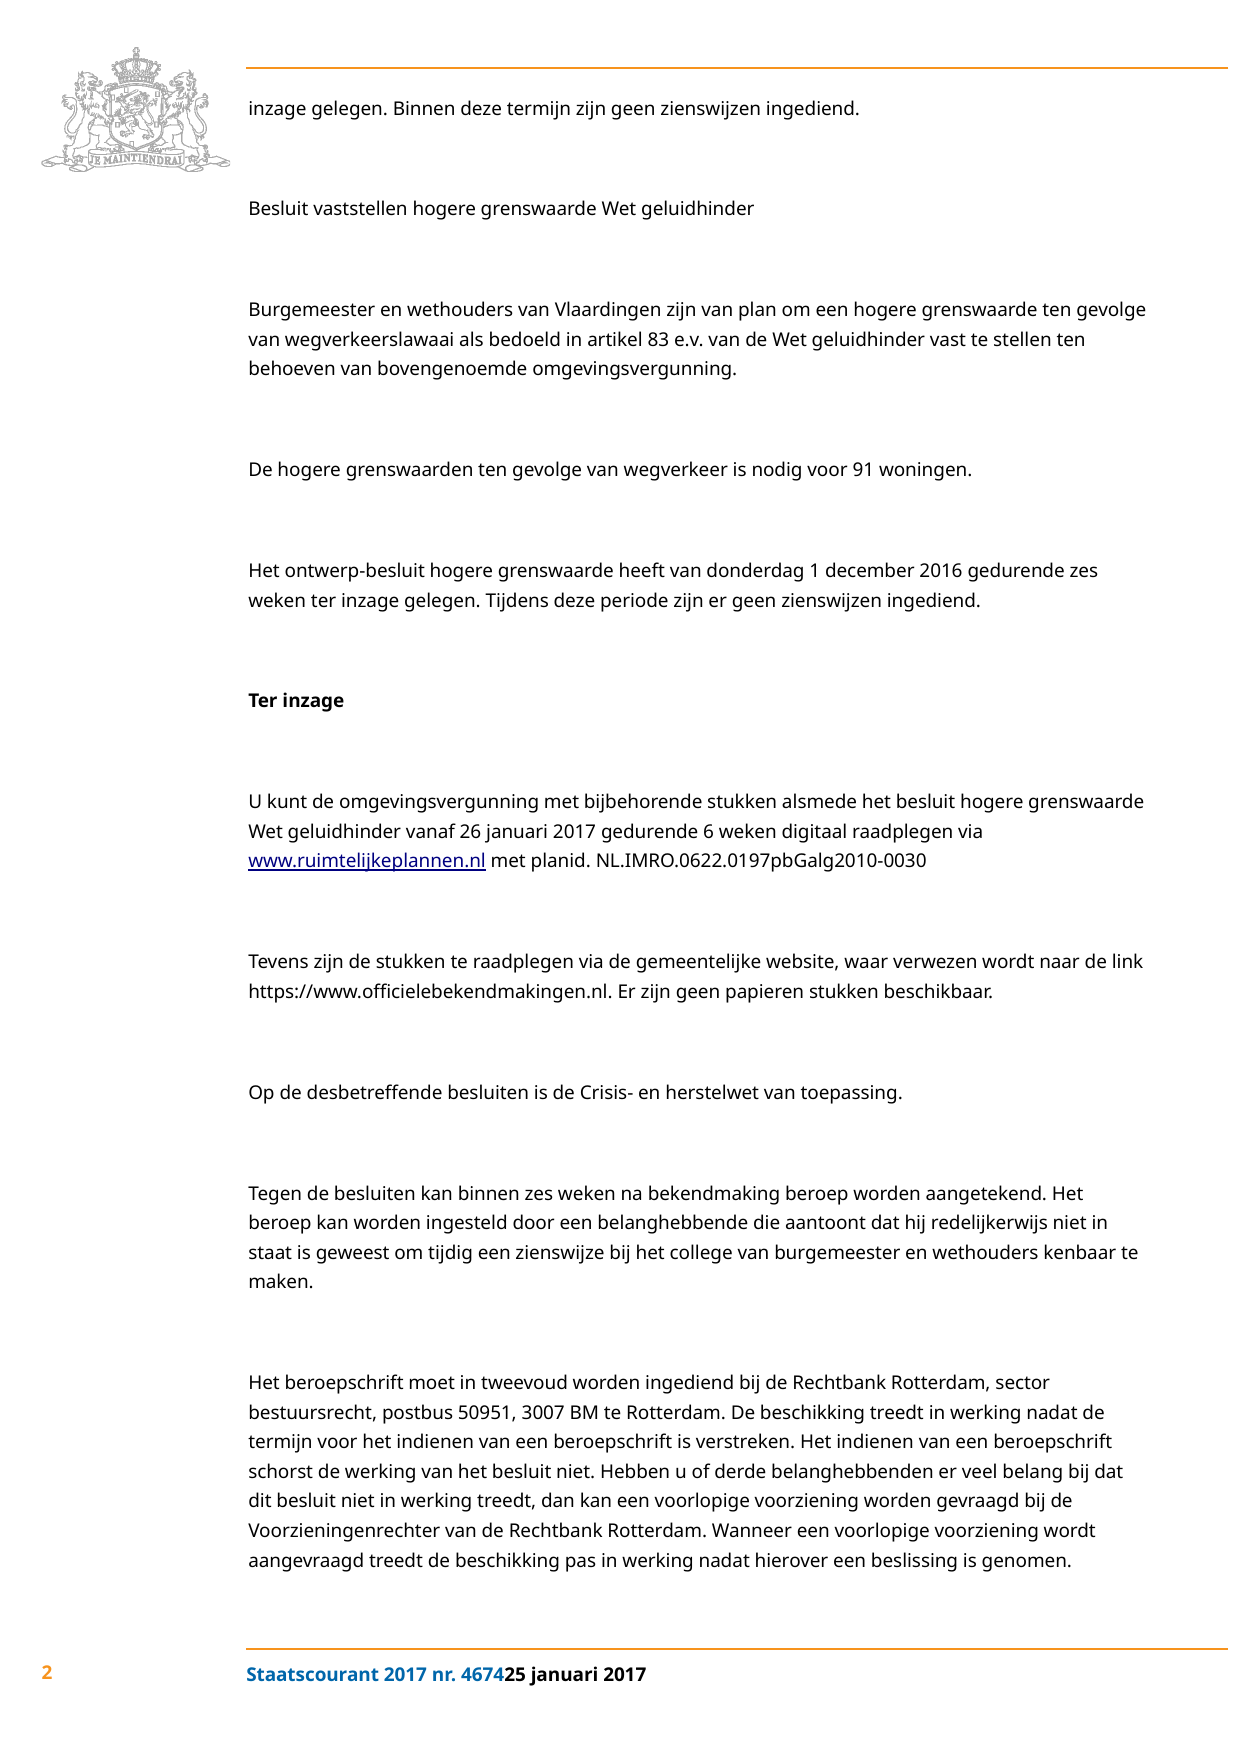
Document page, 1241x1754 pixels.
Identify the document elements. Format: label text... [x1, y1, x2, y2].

text Op de desbetreffende besluiten is de Crisis- en herstelwet van toepassing. [248, 1079, 1152, 1105]
text Tegen de besluiten kan binnen zes weken na bekendmaking beroep worden aangetekend. Het beroep kan worden ingesteld door een belanghebbende die aantoont dat hij redelijkerwijs niet in staat is geweest om tijdig een zienswijze bij het college van burgemeester en wethouders kenbaar te maken. [248, 1180, 1152, 1294]
text Het ontwerp-besluit hogere grenswaarde heeft van donderdag 1 december 2016 gedurende zes weken ter inzage gelegen. Tijdens deze periode zijn er geen zienswijzen ingediend. [248, 557, 1152, 613]
text Besluit vaststellen hogere grenswaarde Wet geluidhinder [248, 196, 1152, 221]
text Burgemeester en wethouders van Vlaardingen zijn van plan om een hogere grenswaarde ten gevolge van wegverkeerslawaai als bedoeld in artikel 83 e.v. van de Wet geluidhinder vast te stellen ten behoeven van bovengenoemde omgevingsvergunning. [248, 296, 1152, 381]
text Ter inzage [248, 688, 1152, 713]
picture [41, 47, 231, 172]
text inzage gelegen. Binnen deze termijn zijn geen zienswijzen ingediend. [248, 95, 1152, 121]
text Tevens zijn de stukken te raadplegen via de gemeentelijke website, waar verwezen wordt naar de link https://www.officielebekendmakingen.nl. Er zijn geen papieren stukken beschikbaar. [248, 948, 1152, 1004]
text De hogere grenswaarden ten gevolge van wegverkeer is nodig voor 91 woningen. [248, 456, 1152, 482]
text U kunt de omgevingsvergunning met bijbehorende stukken alsmede het besluit hogere grenswaarde Wet geluidhinder vanaf 26 januari 2017 gedurende 6 weken digitaal raadplegen via www.ruimtelijkeplannen.nl met planid. NL.IMRO.0622.0197pbGalg2010-0030 [248, 788, 1152, 873]
text Het beroepschrift moet in tweevoud worden ingediend bij de Rechtbank Rotterdam, sector bestuursrecht, postbus 50951, 3007 BM te Rotterdam. De beschikking treedt in werking nadat de termijn voor het indienen van een beroepschrift is verstreken. Het indienen van een beroepschrift schorst de werking van het besluit niet. Hebben u of derde belanghebbenden er veel belang bij dat dit besluit niet in werking treedt, dan kan een voorlopige voorziening worden gevraagd bij de Voorzieningenrechter van de Rechtbank Rotterdam. Wanneer een voorlopige voorziening wordt aangevraagd treedt de beschikking pas in werking nadat hierover een beslissing is genomen. [248, 1369, 1152, 1573]
